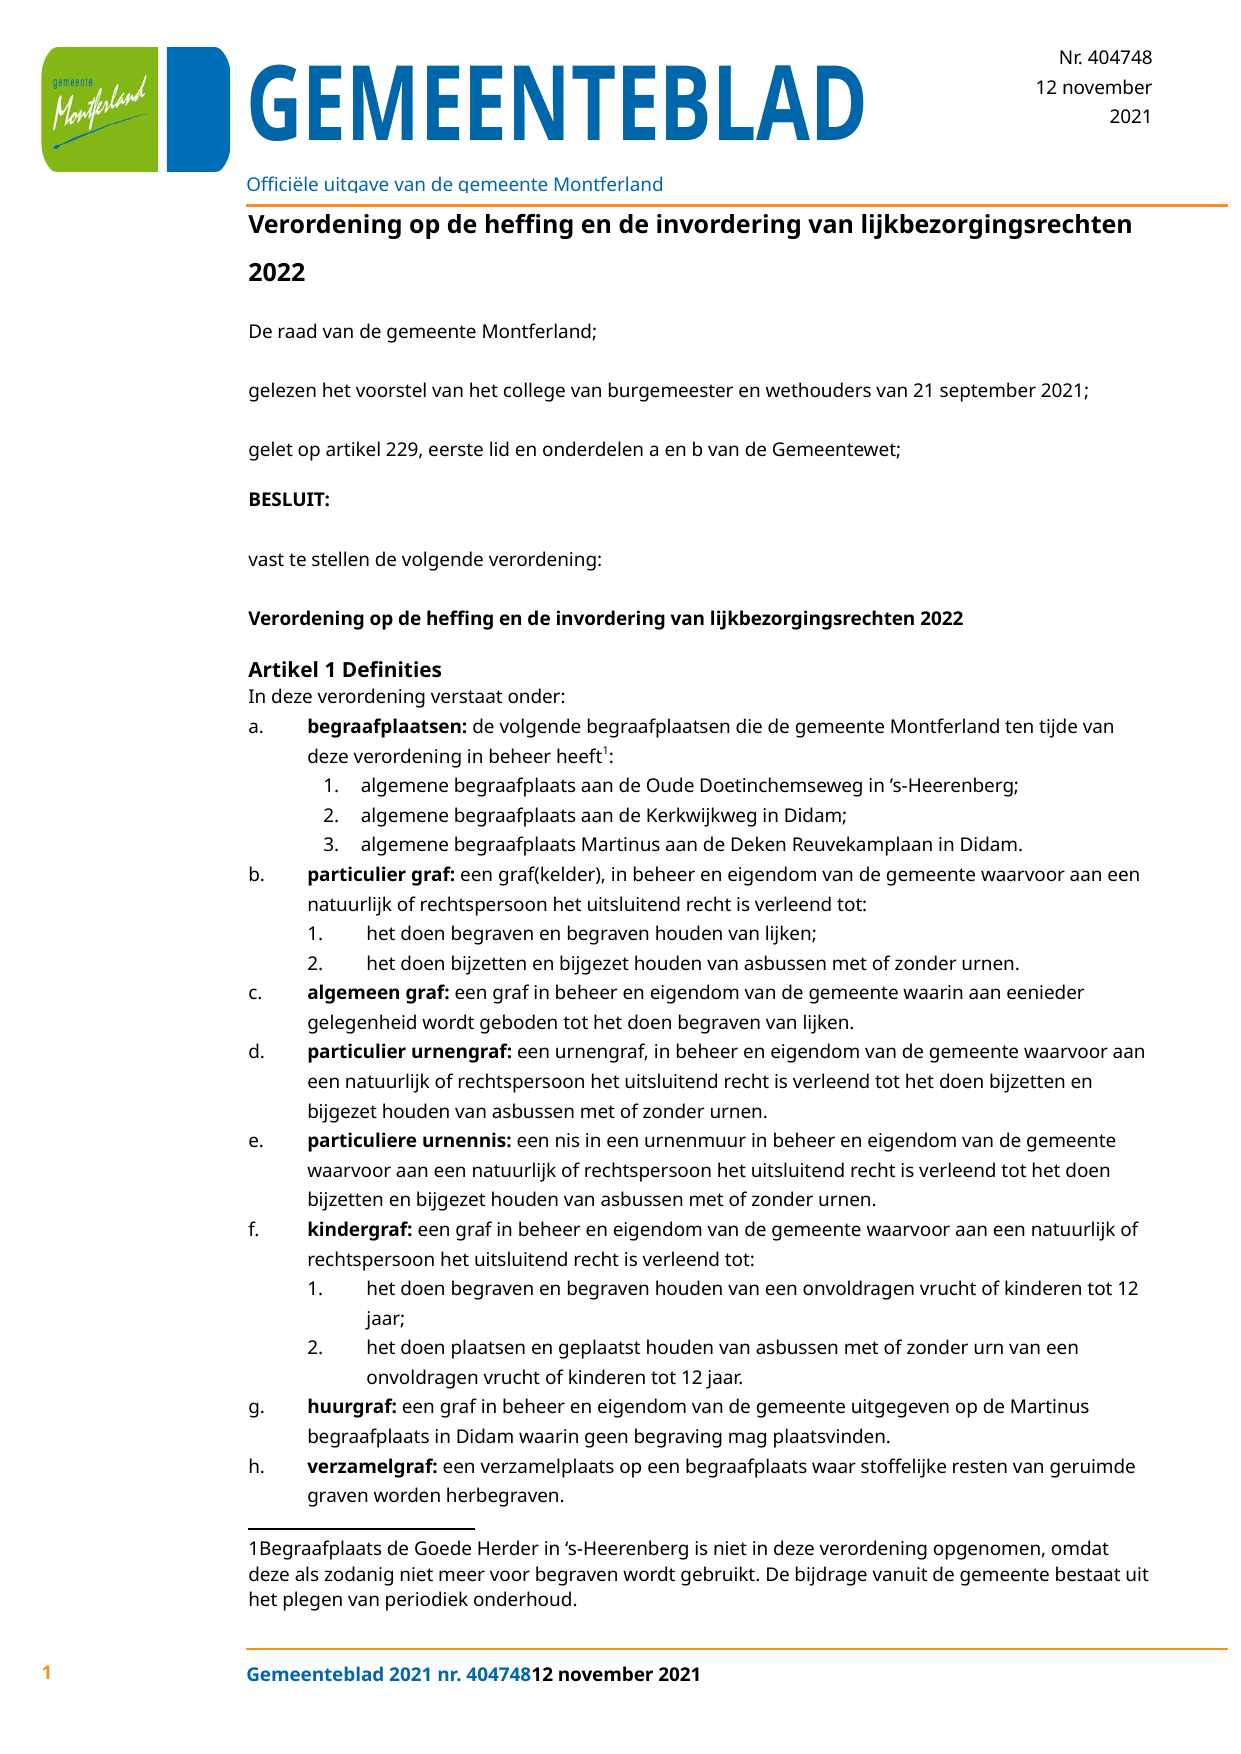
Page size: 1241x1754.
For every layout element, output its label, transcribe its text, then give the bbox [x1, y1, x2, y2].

list algemeen graf: een graf in beheer en eigendom van de gemeente waarin aan eenieder gelegenheid wordt geboden tot het doen begraven van lijken. [248, 979, 1152, 1035]
text In deze verordening verstaat onder: [248, 684, 1152, 709]
list verzamelgraf: een verzamelplaats op een begraafplaats waar stoffelijke resten van geruimde graven worden herbegraven. [248, 1453, 1152, 1508]
list algemene begraafplaats Martinus aan de Deken Reuvekamplaan in Didam. [323, 832, 1152, 857]
list het doen plaatsen en geplaatst houden van asbussen met of zonder urn van een onvoldragen vrucht of kinderen tot 12 jaar. [307, 1334, 1152, 1390]
text BESLUIT: [248, 487, 1152, 512]
list particuliere urnennis: een nis in een urnenmuur in beheer en eigendom van de gemeente waarvoor aan een natuurlijk of rechtspersoon het uitsluitend recht is verleend tot het doen bijzetten en bijgezet houden van asbussen met of zonder urnen. [248, 1127, 1152, 1212]
text Verordening op de heffing en de invordering van lijkbezorgingsrechten 2022 [248, 605, 1152, 631]
text gelet op artikel 229, eerste lid en onderdelen a en b van de Gemeentewet; [248, 436, 1152, 462]
list Begraafplaats de Goede Herder in ‘s-Heerenberg is niet in deze verordening opgenomen, omdat deze als zodanig niet meer voor begraven wordt gebruikt. De bijdrage vanuit de gemeente bestaat uit het plegen van periodiek onderhoud. [248, 1535, 1152, 1612]
text Artikel 1 Definities [248, 655, 1152, 684]
list huurgraf: een graf in beheer en eigendom van de gemeente uitgegeven op de Martinus begraafplaats in Didam waarin geen begraving mag plaatsvinden. [248, 1394, 1152, 1449]
text gelezen het voorstel van het college van burgemeester en wethouders van 21 september 2021; [248, 377, 1152, 403]
text vast te stellen de volgende verordening: [248, 546, 1152, 571]
text De raad van de gemeente Montferland; [248, 318, 1152, 344]
list het doen begraven en begraven houden van lijken; [307, 920, 1152, 946]
list algemene begraafplaats aan de Kerkwijkweg in Didam; [323, 802, 1152, 828]
list begraafplaatsen: de volgende begraafplaatsen die de gemeente Montferland ten tijde van deze verordening in beheer heeft: [248, 713, 1152, 769]
text Verordening op de heffing en de invordering van lijkbezorgingsrechten 2022 [248, 207, 1152, 288]
picture [41, 47, 231, 172]
list het doen begraven en begraven houden van een onvoldragen vrucht of kinderen tot 12 jaar; [307, 1275, 1152, 1331]
list particulier graf: een graf(kelder), in beheer en eigendom van de gemeente waarvoor aan een natuurlijk of rechtspersoon het uitsluitend recht is verleend tot: [248, 861, 1152, 917]
list kindergraf: een graf in beheer en eigendom van de gemeente waarvoor aan een natuurlijk of rechtspersoon het uitsluitend recht is verleend tot: [248, 1216, 1152, 1272]
list particulier urnengraf: een urnengraf, in beheer en eigendom van de gemeente waarvoor aan een natuurlijk of rechtspersoon het uitsluitend recht is verleend tot het doen bijzetten en bijgezet houden van asbussen met of zonder urnen. [248, 1039, 1152, 1124]
list het doen bijzetten en bijgezet houden van asbussen met of zonder urnen. [307, 950, 1152, 976]
list algemene begraafplaats aan de Oude Doetinchemseweg in ’s-Heerenberg; [323, 772, 1152, 798]
